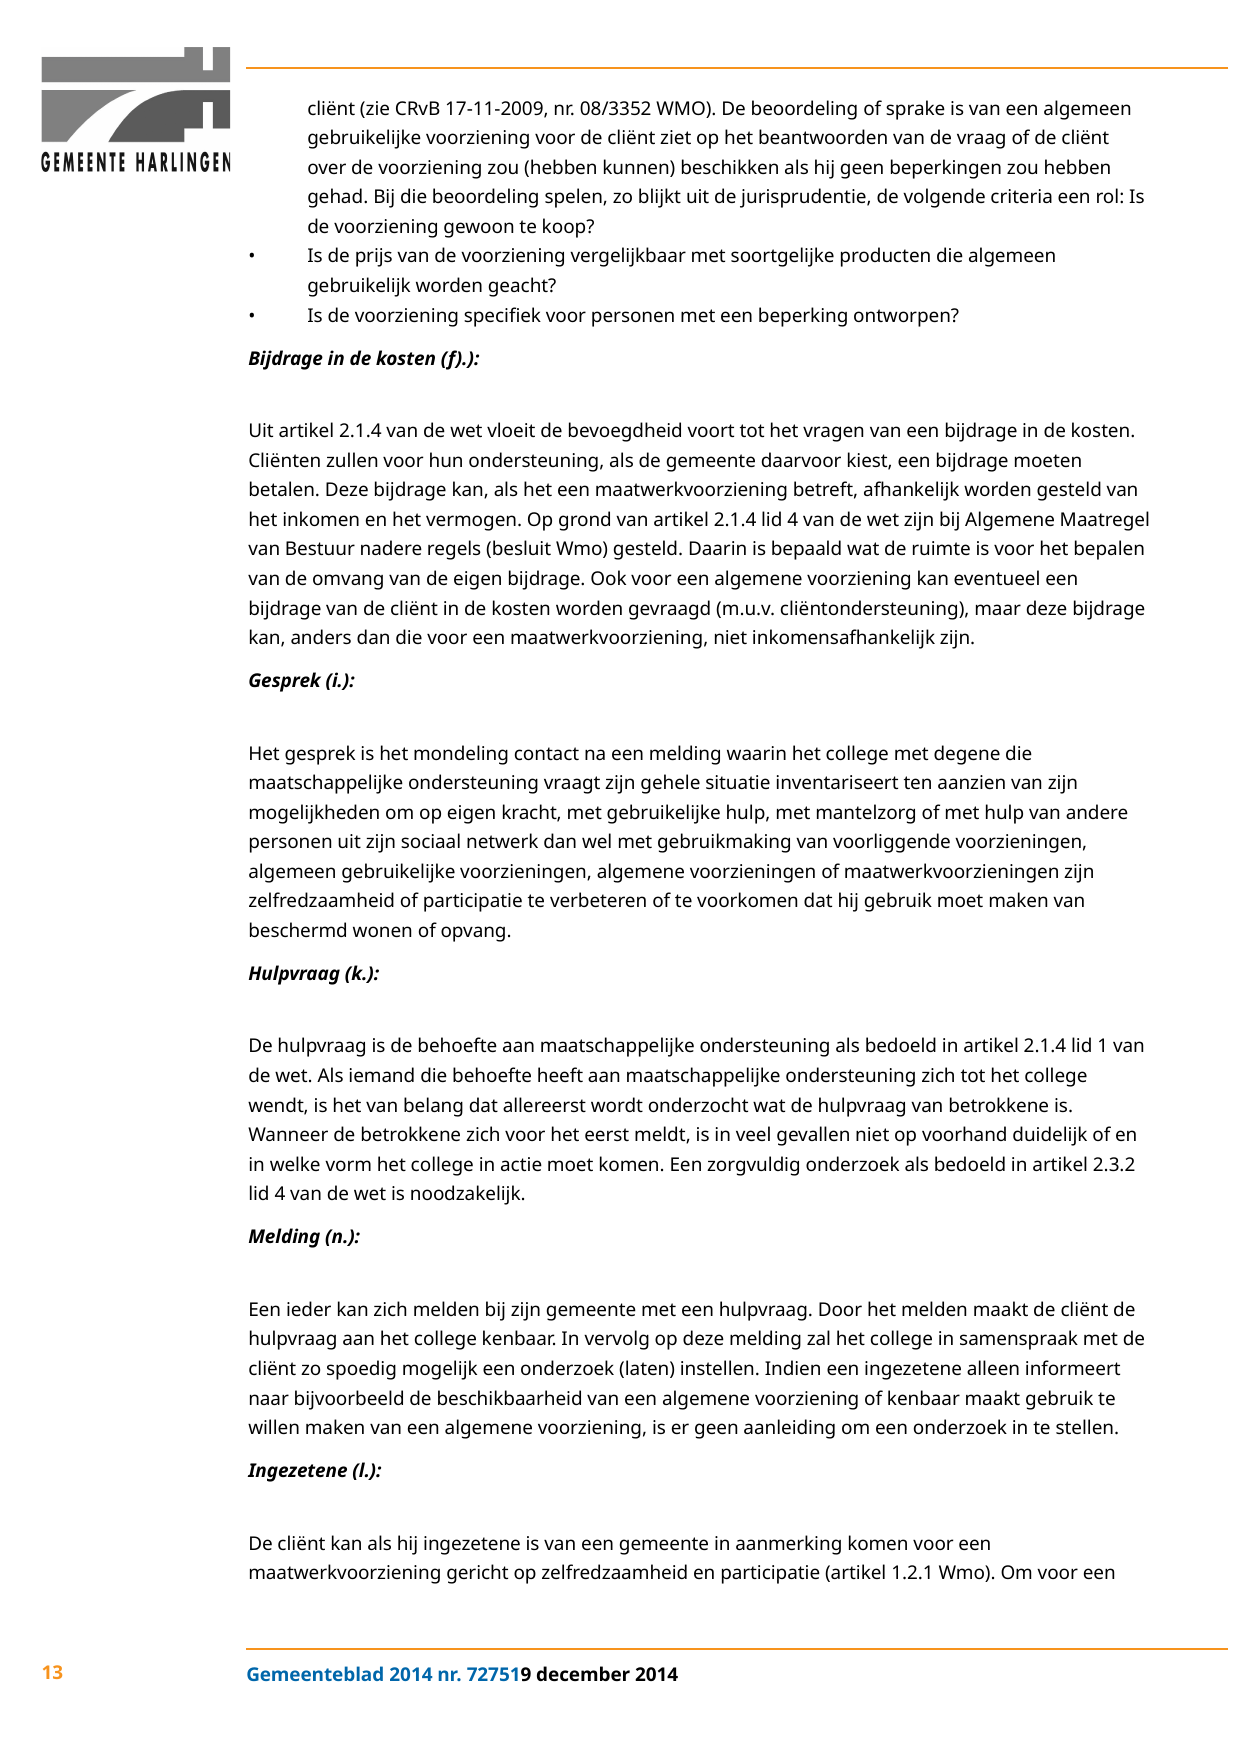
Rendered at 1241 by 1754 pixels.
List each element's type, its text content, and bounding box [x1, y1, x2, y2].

text De hulpvraag is de behoefte aan maatschappelijke ondersteuning als bedoeld in artikel 2.1.4 lid 1 van de wet. Als iemand die behoefte heeft aan maatschappelijke ondersteuning zich tot het college wendt, is het van belang dat allereerst wordt onderzocht wat de hulpvraag van betrokkene is. Wanneer de betrokkene zich voor het eerst meldt, is in veel gevallen niet op voorhand duidelijk of en in welke vorm het college in actie moet komen. Een zorgvuldig onderzoek als bedoeld in artikel 2.3.2 lid 4 van de wet is noodzakelijk. [248, 1033, 1152, 1206]
text Melding (n.): [248, 1224, 1152, 1249]
text Een ieder kan zich melden bij zijn gemeente met een hulpvraag. Door het melden maakt de cliënt de hulpvraag aan het college kenbaar. In vervolg op deze melding zal het college in samenspraak met de cliënt zo spoedig mogelijk een onderzoek (laten) instellen. Indien een ingezetene alleen informeert naar bijvoorbeeld de beschikbaarheid van een algemene voorziening of kenbaar maakt gebruik te willen maken van een algemene voorziening, is er geen aanleiding om een onderzoek in te stellen. [248, 1296, 1152, 1440]
text Gesprek (i.): [248, 667, 1152, 693]
text Hulpvraag (k.): [248, 960, 1152, 986]
list Is de voorziening specifiek voor personen met een beperking ontworpen? [248, 302, 1152, 328]
text De cliënt kan als hij ingezetene is van een gemeente in aanmerking komen voor een maatwerkvoorziening gericht op zelfredzaamheid en participatie (artikel 1.2.1 Wmo). Om voor een [248, 1530, 1152, 1585]
text Het gesprek is het mondeling contact na een melding waarin het college met degene die maatschappelijke ondersteuning vraagt zijn gehele situatie inventariseert ten aanzien van zijn mogelijkheden om op eigen kracht, met gebruikelijke hulp, met mantelzorg of met hulp van andere personen uit zijn sociaal netwerk dan wel met gebruikmaking van voorliggende voorzieningen, algemeen gebruikelijke voorzieningen, algemene voorzieningen of maatwerkvoorzieningen zijn zelfredzaamheid of participatie te verbeteren of te voorkomen dat hij gebruik moet maken van beschermd wonen of opvang. [248, 740, 1152, 943]
text Uit artikel 2.1.4 van de wet vloeit de bevoegdheid voort tot het vragen van een bijdrage in de kosten. Cliënten zullen voor hun ondersteuning, als de gemeente daarvoor kiest, een bijdrage moeten betalen. Deze bijdrage kan, als het een maatwerkvoorziening betreft, afhankelijk worden gesteld van het inkomen en het vermogen. Op grond van artikel 2.1.4 lid 4 van de wet zijn bij Algemene Maatregel van Bestuur nadere regels (besluit Wmo) gesteld. Daarin is bepaald wat de ruimte is voor het bepalen van de omvang van de eigen bijdrage. Ook voor een algemene voorziening kan eventueel een bijdrage van de cliënt in de kosten worden gevraagd (m.u.v. cliëntondersteuning), maar deze bijdrage kan, anders dan die voor een maatwerkvoorziening, niet inkomensafhankelijk zijn. [248, 417, 1152, 650]
text Ingezetene (l.): [248, 1457, 1152, 1483]
list Is de prijs van de voorziening vergelijkbaar met soortgelijke producten die algemeen gebruikelijk worden geacht? [248, 243, 1152, 298]
text Bijdrage in de kosten (f).): [248, 345, 1152, 371]
list cliënt (zie CRvB 17-11-2009, nr. 08/3352 WMO). De beoordeling of sprake is van een algemeen gebruikelijke voorziening voor de cliënt ziet op het beantwoorden van de vraag of de cliënt over de voorziening zou (hebben kunnen) beschikken als hij geen beperkingen zou hebben gehad. Bij die beoordeling spelen, zo blijkt uit de jurisprudentie, de volgende criteria een rol: Is de voorziening gewoon te koop? [248, 95, 1152, 239]
picture [41, 47, 231, 172]
